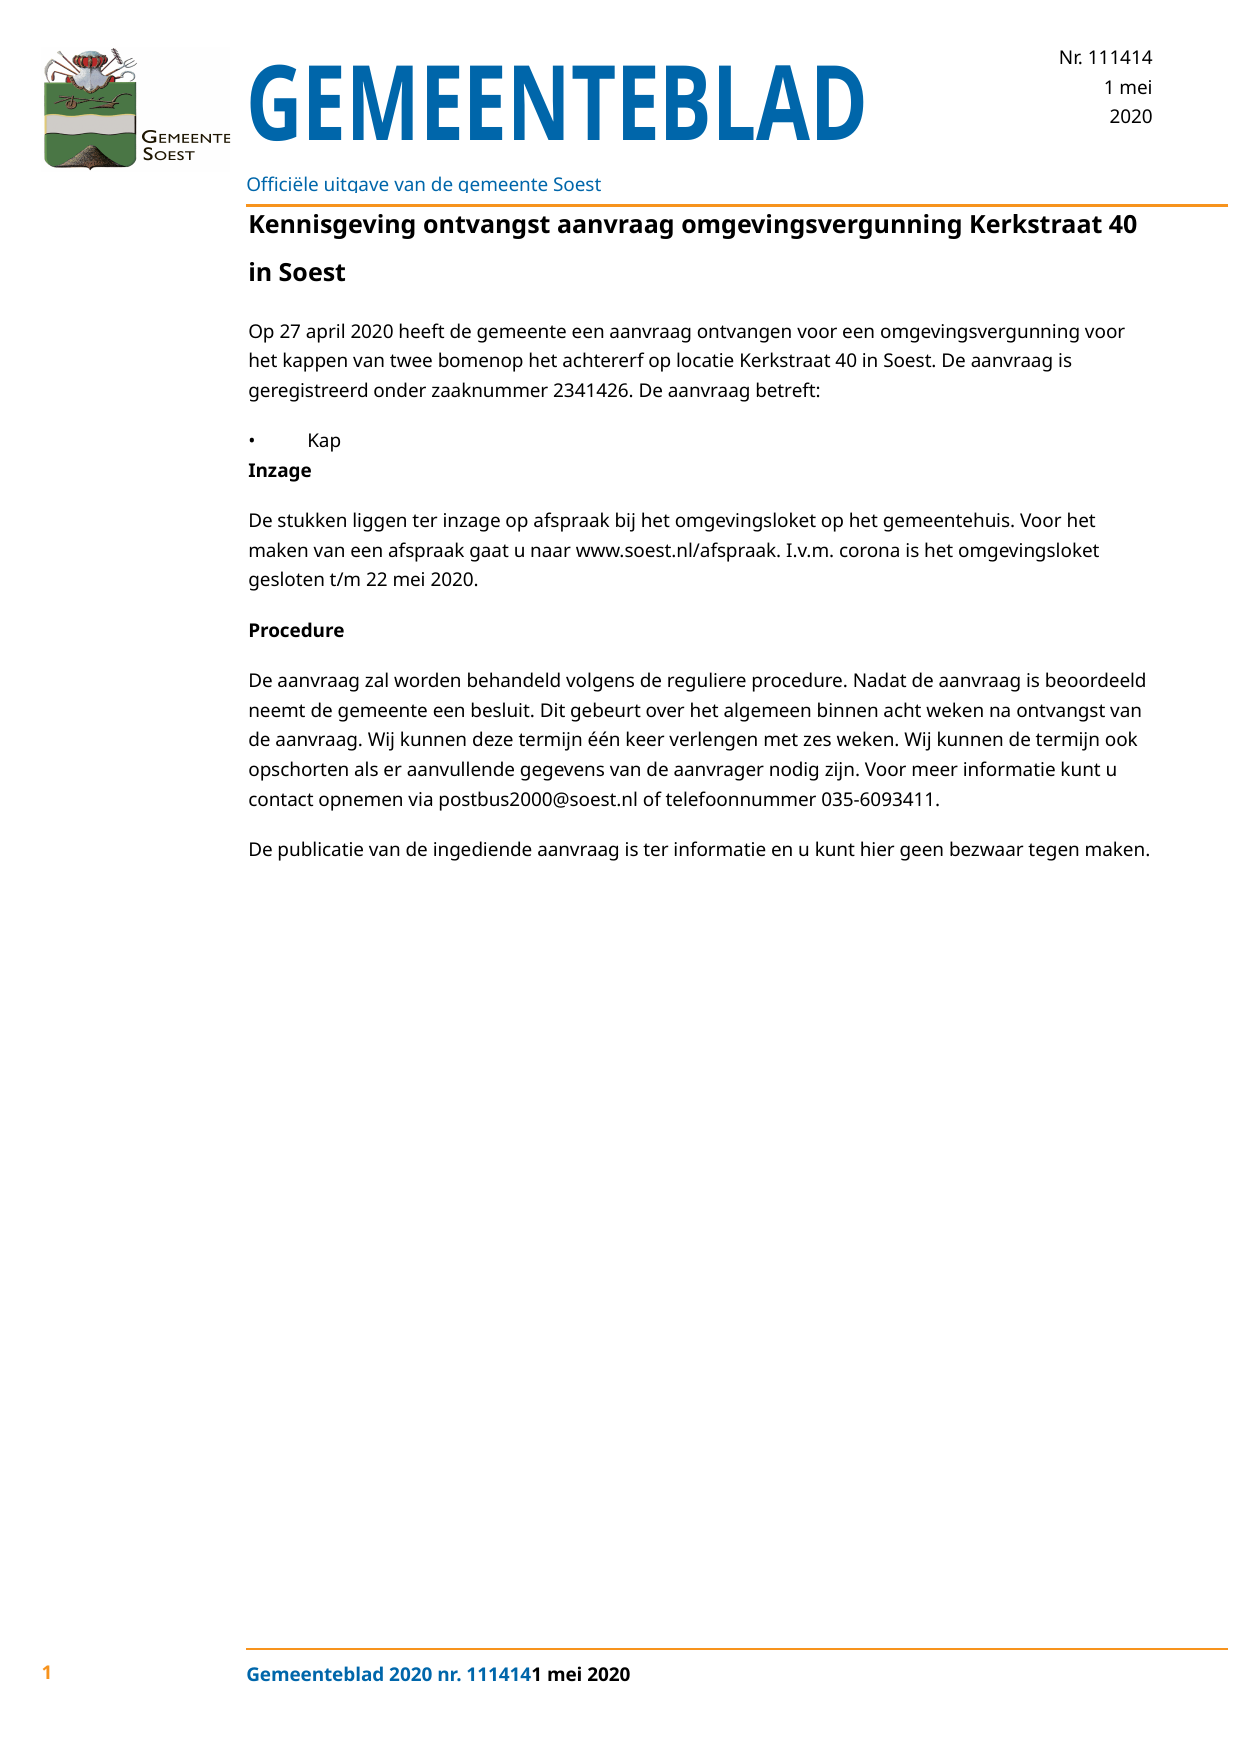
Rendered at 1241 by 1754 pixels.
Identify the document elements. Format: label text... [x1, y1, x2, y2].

text Kennisgeving ontvangst aanvraag omgevingsvergunning Kerkstraat 40 in Soest [248, 207, 1152, 288]
text Procedure [248, 617, 1152, 643]
text De publicatie van de ingediende aanvraag is ter informatie en u kunt hier geen bezwaar tegen maken. [248, 836, 1152, 862]
picture [41, 47, 231, 172]
list Kap [248, 427, 1152, 453]
text Op 27 april 2020 heeft de gemeente een aanvraag ontvangen voor een omgevingsvergunning voor het kappen van twee bomenop het achtererf op locatie Kerkstraat 40 in Soest. De aanvraag is geregistreerd onder zaaknummer 2341426. De aanvraag betreft: [248, 318, 1152, 403]
text Inzage [248, 457, 1152, 483]
text De stukken liggen ter inzage op afspraak bij het omgevingsloket op het gemeentehuis. Voor het maken van een afspraak gaat u naar www.soest.nl/afspraak. I.v.m. corona is het omgevingsloket gesloten t/m 22 mei 2020. [248, 507, 1152, 592]
text De aanvraag zal worden behandeld volgens de reguliere procedure. Nadat de aanvraag is beoordeeld neemt de gemeente een besluit. Dit gebeurt over het algemeen binnen acht weken na ontvangst van de aanvraag. Wij kunnen deze termijn één keer verlengen met zes weken. Wij kunnen de termijn ook opschorten als er aanvullende gegevens van de aanvrager nodig zijn. Voor meer informatie kunt u contact opnemen via postbus2000@soest.nl of telefoonnummer 035-6093411. [248, 667, 1152, 812]
